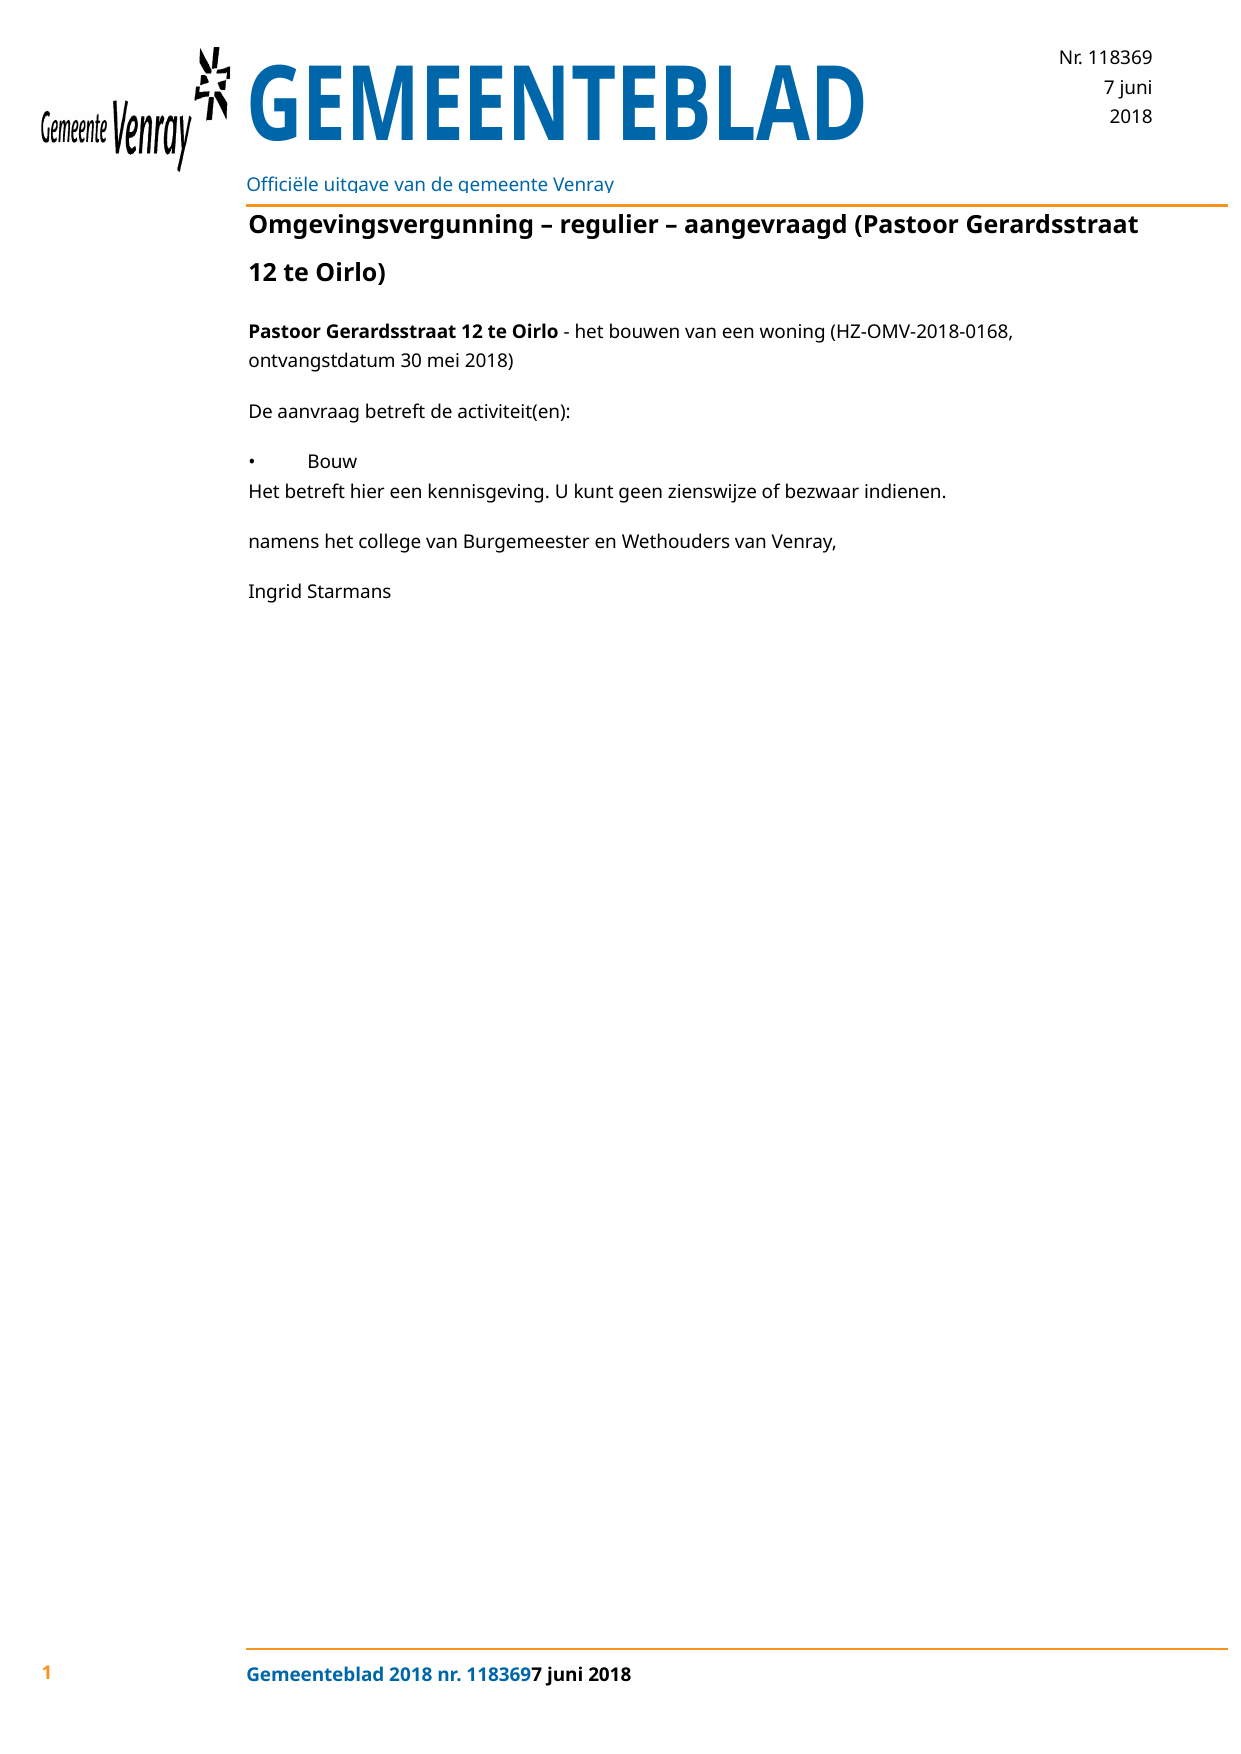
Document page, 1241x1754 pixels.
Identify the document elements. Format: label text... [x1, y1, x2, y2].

text De aanvraag betreft de activiteit(en): [248, 398, 1152, 424]
text Pastoor Gerardsstraat 12 te Oirlo - het bouwen van een woning (HZ-OMV-2018-0168, ontvangstdatum 30 mei 2018) [248, 318, 1152, 373]
text Ingrid Starmans [248, 579, 1152, 604]
text namens het college van Burgemeester en Wethouders van Venray, [248, 528, 1152, 554]
text Omgevingsvergunning – regulier – aangevraagd (Pastoor Gerardsstraat 12 te Oirlo) [248, 207, 1152, 288]
text Het betreft hier een kennisgeving. U kunt geen zienswijze of bezwaar indienen. [248, 478, 1152, 504]
list Bouw [248, 448, 1152, 474]
picture [41, 47, 231, 172]
